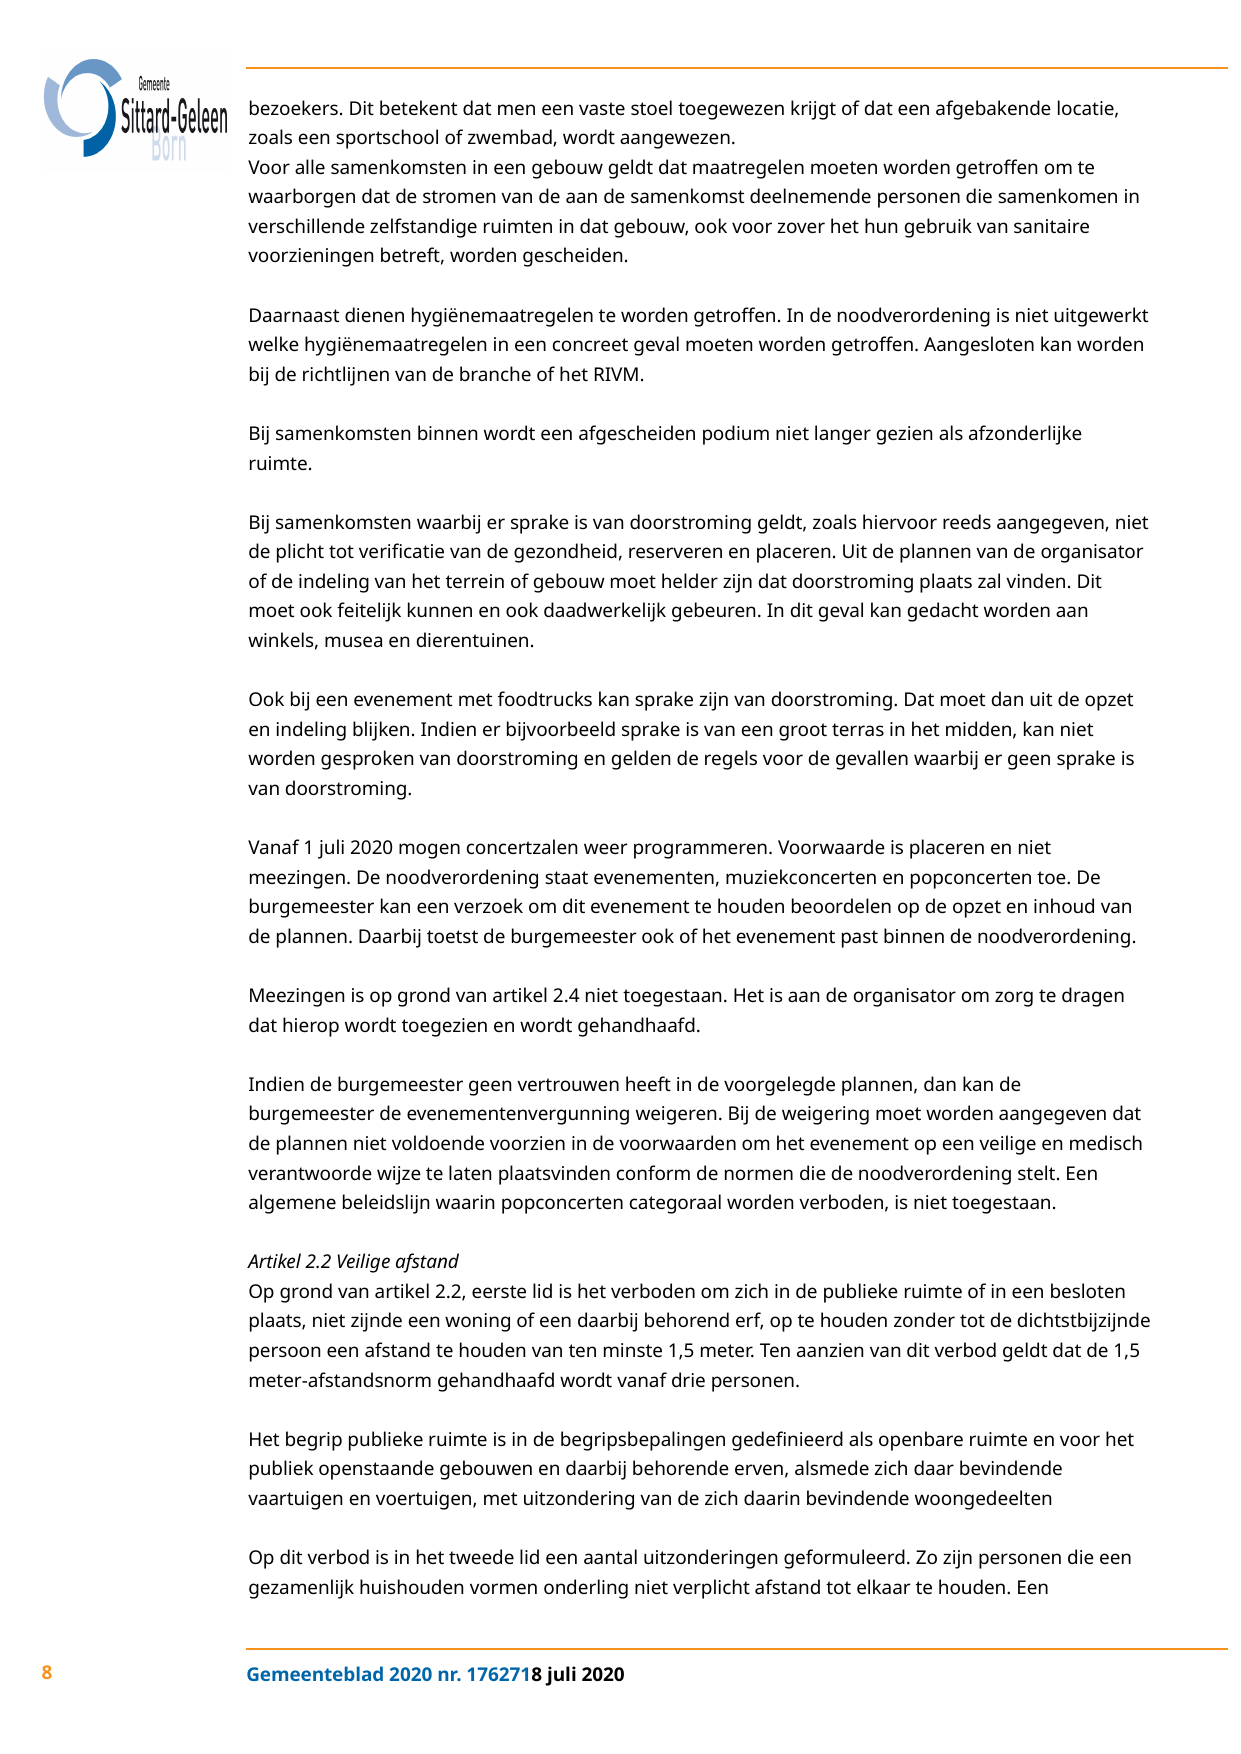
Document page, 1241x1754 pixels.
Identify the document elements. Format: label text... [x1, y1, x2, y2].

text Indien de burgemeester geen vertrouwen heeft in de voorgelegde plannen, dan kan de burgemeester de evenementenvergunning weigeren. Bij de weigering moet worden aangegeven dat de plannen niet voldoende voorzien in de voorwaarden om het evenement op een veilige en medisch verantwoorde wijze te laten plaatsvinden conform de normen die de noodverordening stelt. Een algemene beleidslijn waarin popconcerten categoraal worden verboden, is niet toegestaan. [248, 1071, 1152, 1215]
text Het begrip publieke ruimte is in de begripsbepalingen gedefinieerd als openbare ruimte en voor het publiek openstaande gebouwen en daarbij behorende erven, alsmede zich daar bevindende vaartuigen en voertuigen, met uitzondering van de zich daarin bevindende woongedeelten [248, 1426, 1152, 1511]
text Ook bij een evenement met foodtrucks kan sprake zijn van doorstroming. Dat moet dan uit de opzet en indeling blijken. Indien er bijvoorbeeld sprake is van een groot terras in het midden, kan niet worden gesproken van doorstroming en gelden de regels voor de gevallen waarbij er geen sprake is van doorstroming. [248, 686, 1152, 801]
text Vanaf 1 juli 2020 mogen concertzalen weer programmeren. Voorwaarde is placeren en niet meezingen. De noodverordening staat evenementen, muziekconcerten en popconcerten toe. De burgemeester kan een verzoek om dit evenement te houden beoordelen op de opzet en inhoud van de plannen. Daarbij toetst de burgemeester ook of het evenement past binnen de noodverordening. [248, 834, 1152, 949]
text Meezingen is op grond van artikel 2.4 niet toegestaan. Het is aan de organisator om zorg te dragen dat hierop wordt toegezien en wordt gehandhaafd. [248, 982, 1152, 1038]
text Artikel 2.2 Veilige afstand [248, 1248, 1152, 1274]
picture [41, 47, 231, 172]
text Op dit verbod is in het tweede lid een aantal uitzonderingen geformuleerd. Zo zijn personen die een gezamenlijk huishouden vormen onderling niet verplicht afstand tot elkaar te houden. Een [248, 1544, 1152, 1600]
text Daarnaast dienen hygiënemaatregelen te worden getroffen. In de noodverordening is niet uitgewerkt welke hygiënemaatregelen in een concreet geval moeten worden getroffen. Aangesloten kan worden bij de richtlijnen van de branche of het RIVM. [248, 302, 1152, 387]
text Bij samenkomsten binnen wordt een afgescheiden podium niet langer gezien als afzonderlijke ruimte. [248, 420, 1152, 476]
text Op grond van artikel 2.2, eerste lid is het verboden om zich in de publieke ruimte of in een besloten plaats, niet zijnde een woning of een daarbij behorend erf, op te houden zonder tot de dichtstbijzijnde persoon een afstand te houden van ten minste 1,5 meter. Ten aanzien van dit verbod geldt dat de 1,5 meter-afstandsnorm gehandhaafd wordt vanaf drie personen. [248, 1278, 1152, 1393]
text bezoekers. Dit betekent dat men een vaste stoel toegewezen krijgt of dat een afgebakende locatie, zoals een sportschool of zwembad, wordt aangewezen. [248, 95, 1152, 150]
text Voor alle samenkomsten in een gebouw geldt dat maatregelen moeten worden getroffen om te waarborgen dat de stromen van de aan de samenkomst deelnemende personen die samenkomen in verschillende zelfstandige ruimten in dat gebouw, ook voor zover het hun gebruik van sanitaire voorzieningen betreft, worden gescheiden. [248, 154, 1152, 268]
text Bij samenkomsten waarbij er sprake is van doorstroming geldt, zoals hiervoor reeds aangegeven, niet de plicht tot verificatie van de gezondheid, reserveren en placeren. Uit de plannen van de organisator of de indeling van het terrein of gebouw moet helder zijn dat doorstroming plaats zal vinden. Dit moet ook feitelijk kunnen en ook daadwerkelijk gebeuren. In dit geval kan gedacht worden aan winkels, musea en dierentuinen. [248, 509, 1152, 653]
